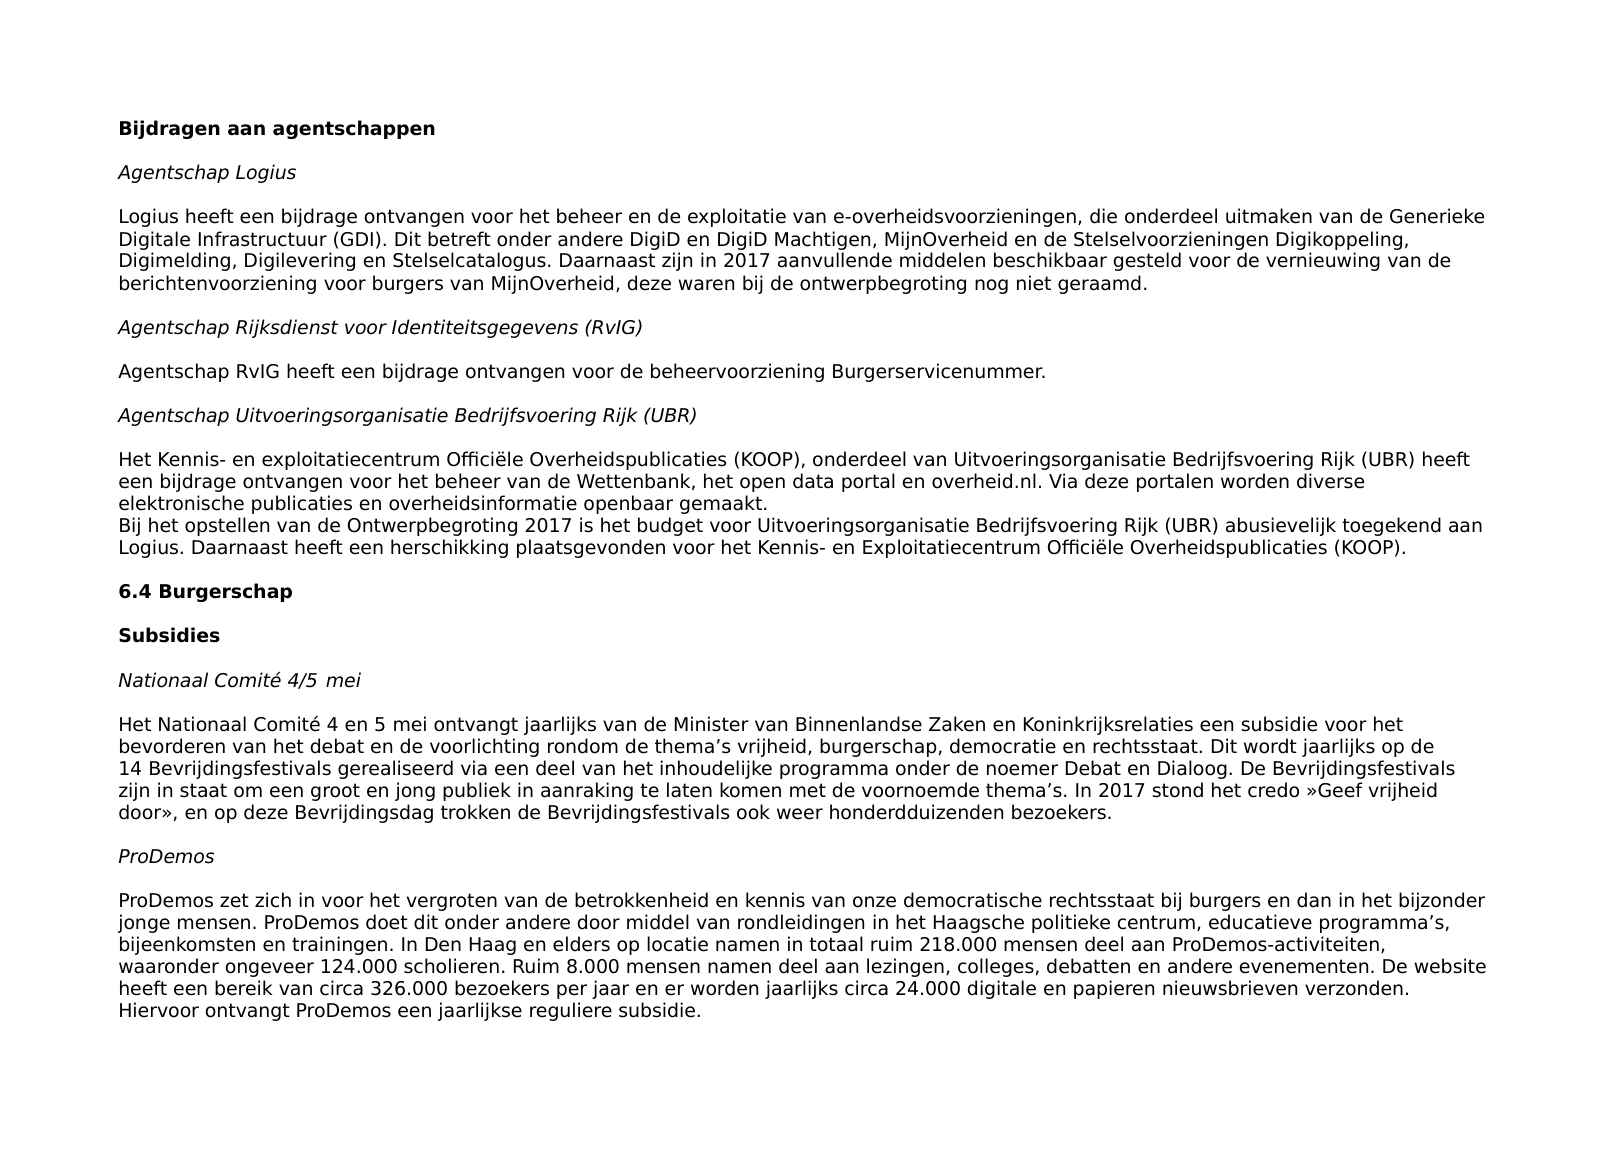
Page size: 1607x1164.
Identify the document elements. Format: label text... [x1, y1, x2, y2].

text Het Nationaal Comité 4 en 5 mei ontvangt jaarlijks van de Minister van Binnenlandse Zaken en Koninkrijksrelaties een subsidie voor het bevorderen van het debat en de voorlichting rondom de thema’s vrijheid, burgerschap, democratie en rechtsstaat. Dit wordt jaarlijks op de 14 Bevrijdingsfestivals gerealiseerd via een deel van het inhoudelijke programma onder de noemer Debat en Dialoog. De Bevrijdingsfestivals zijn in staat om een groot en jong publiek in aanraking te laten komen met de voornoemde thema’s. In 2017 stond het credo »Geef vrijheid door», en op deze Bevrijdingsdag trokken de Bevrijdingsfestivals ook weer honderdduizenden bezoekers. [118, 714, 1488, 823]
subtitle Agentschap Uitvoeringsorganisatie Bedrijfsvoering Rijk (UBR) [118, 405, 1488, 427]
text Agentschap RvIG heeft een bijdrage ontvangen voor de beheervoorziening Burgerservicenummer. [118, 361, 1488, 383]
text Het Kennis- en exploitatiecentrum Officiële Overheidspublicaties (KOOP), onderdeel van Uitvoeringsorganisatie Bedrijfsvoering Rijk (UBR) heeft een bijdrage ontvangen voor het beheer van de Wettenbank, het open data portal en overheid.nl. Via deze portalen worden diverse elektronische publicaties en overheidsinformatie openbaar gemaakt. [118, 449, 1488, 515]
subtitle Agentschap Rijksdienst voor Identiteitsgegevens (RvIG) [118, 317, 1488, 338]
subtitle Agentschap Logius [118, 162, 1488, 184]
subtitle Nationaal Comité 4/5 mei [118, 669, 1488, 691]
subtitle Subsidies [118, 625, 1488, 647]
subtitle 6.4 Burgerschap [118, 581, 1488, 603]
text Bij het opstellen van de Ontwerpbegroting 2017 is het budget voor Uitvoeringsorganisatie Bedrijfsvoering Rijk (UBR) abusievelijk toegekend aan Logius. Daarnaast heeft een herschikking plaatsgevonden voor het Kennis- en Exploitatiecentrum Officiële Overheidspublicaties (KOOP). [118, 515, 1488, 559]
subtitle Bijdragen aan agentschappen [118, 118, 1488, 140]
text Logius heeft een bijdrage ontvangen voor het beheer en de exploitatie van e-overheidsvoorzieningen, die onderdeel uitmaken van de Generieke Digitale Infrastructuur (GDI). Dit betreft onder andere DigiD en DigiD Machtigen, MijnOverheid en de Stelselvoorzieningen Digikoppeling, Digimelding, Digilevering en Stelselcatalogus. Daarnaast zijn in 2017 aanvullende middelen beschikbaar gesteld voor de vernieuwing van de berichtenvoorziening voor burgers van MijnOverheid, deze waren bij de ontwerpbegroting nog niet geraamd. [118, 206, 1488, 294]
subtitle ProDemos [118, 846, 1488, 868]
text ProDemos zet zich in voor het vergroten van de betrokkenheid en kennis van onze democratische rechtsstaat bij burgers en dan in het bijzonder jonge mensen. ProDemos doet dit onder andere door middel van rondleidingen in het Haagsche politieke centrum, educatieve programma’s, bijeenkomsten en trainingen. In Den Haag en elders op locatie namen in totaal ruim 218.000 mensen deel aan ProDemos-activiteiten, waaronder ongeveer 124.000 scholieren. Ruim 8.000 mensen namen deel aan lezingen, colleges, debatten en andere evenementen. De website heeft een bereik van circa 326.000 bezoekers per jaar en er worden jaarlijks circa 24.000 digitale en papieren nieuwsbrieven verzonden. Hiervoor ontvangt ProDemos een jaarlijkse reguliere subsidie. [118, 890, 1488, 1022]
